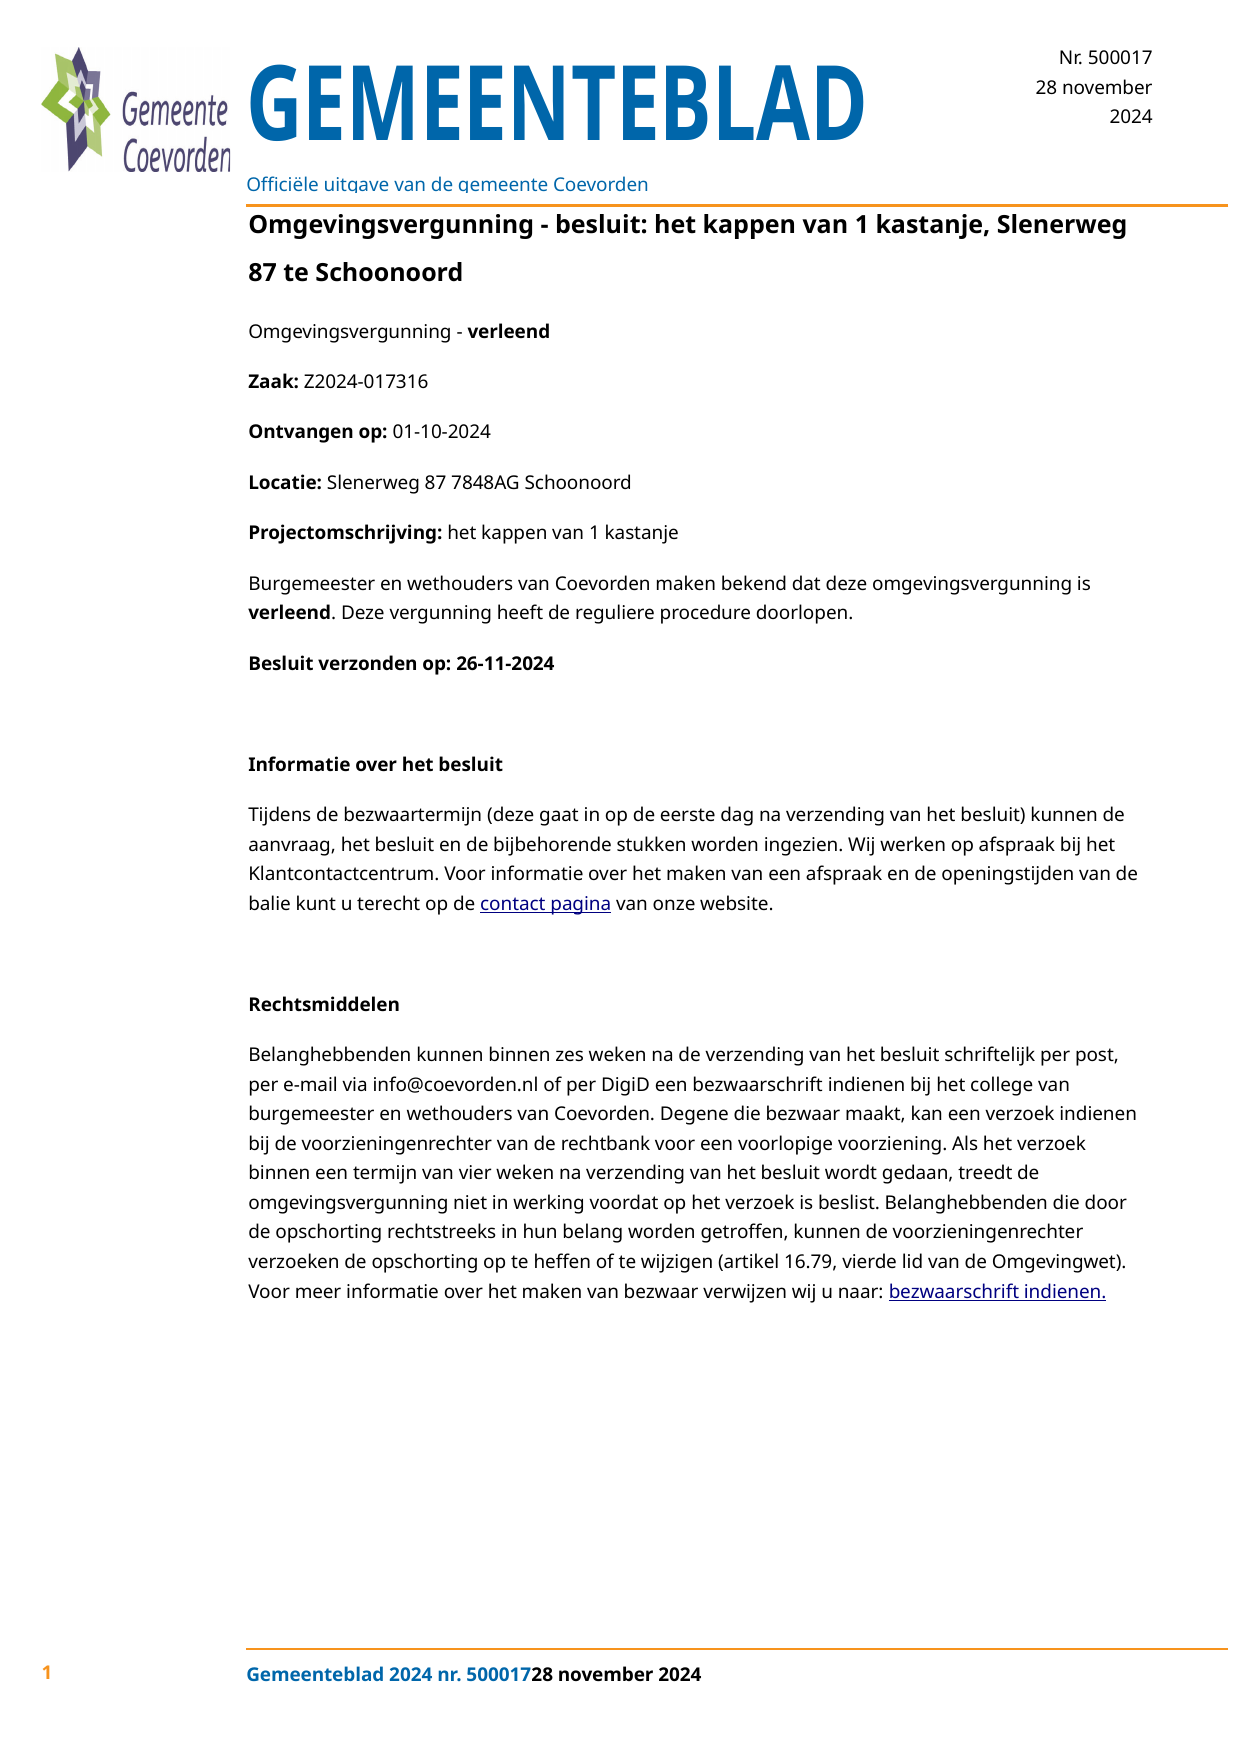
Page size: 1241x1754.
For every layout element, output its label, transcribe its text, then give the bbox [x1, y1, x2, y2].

text Besluit verzonden op: 26-11-2024 [248, 650, 1152, 676]
text Locatie: Slenerweg 87 7848AG Schoonoord [248, 469, 1152, 495]
text Burgemeester en wethouders van Coevorden maken bekend dat deze omgevingsvergunning is verleend. Deze vergunning heeft de reguliere procedure doorlopen. [248, 570, 1152, 625]
text Omgevingsvergunning - besluit: het kappen van 1 kastanje, Slenerweg 87 te Schoonoord [248, 207, 1152, 288]
text Belanghebbenden kunnen binnen zes weken na de verzending van het besluit schriftelijk per post, per e-mail via info@coevorden.nl of per DigiD een bezwaarschrift indienen bij het college van burgemeester en wethouders van Coevorden. Degene die bezwaar maakt, kan een verzoek indienen bij de voorzieningenrechter van de rechtbank voor een voorlopige voorziening. Als het verzoek binnen een termijn van vier weken na verzending van het besluit wordt gedaan, treedt de omgevingsvergunning niet in werking voordat op het verzoek is beslist. Belanghebbenden die door de opschorting rechtstreeks in hun belang worden getroffen, kunnen de voorzieningenrechter verzoeken de opschorting op te heffen of te wijzigen (artikel 16.79, vierde lid van de Omgevingwet). Voor meer informatie over het maken van bezwaar verwijzen wij u naar: bezwaarschrift indienen. [248, 1041, 1152, 1304]
text Informatie over het besluit [248, 751, 1152, 777]
text Ontvangen op: 01-10-2024 [248, 419, 1152, 444]
text Projectomschrijving: het kappen van 1 kastanje [248, 519, 1152, 545]
picture [41, 47, 231, 172]
text Zaak: Z2024-017316 [248, 368, 1152, 394]
text Omgevingsvergunning - verleend [248, 318, 1152, 344]
text Tijdens de bezwaartermijn (deze gaat in op de eerste dag na verzending van het besluit) kunnen de aanvraag, het besluit en de bijbehorende stukken worden ingezien. Wij werken op afspraak bij het Klantcontactcentrum. Voor informatie over het maken van een afspraak en de openingstijden van de balie kunt u terecht op de contact pagina van onze website. [248, 801, 1152, 916]
text Rechtsmiddelen [248, 991, 1152, 1017]
